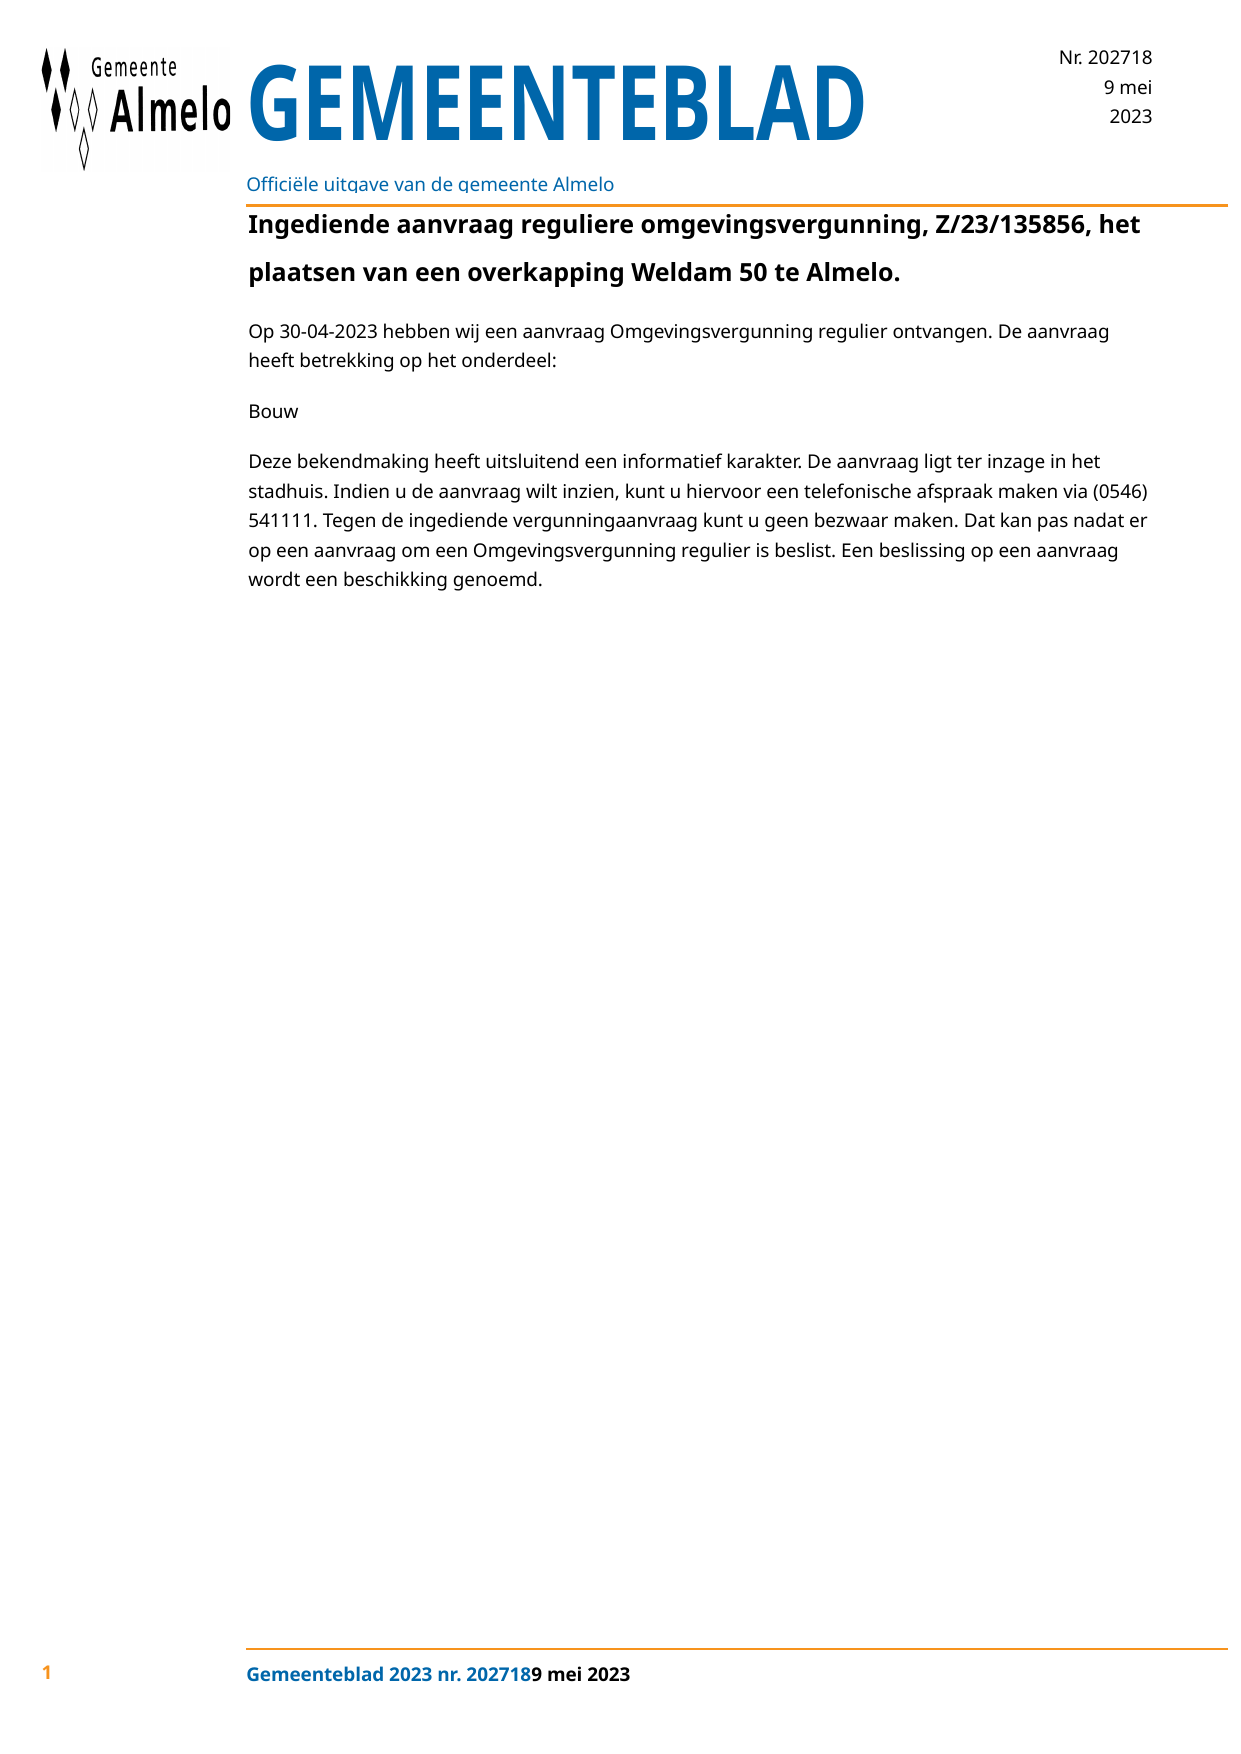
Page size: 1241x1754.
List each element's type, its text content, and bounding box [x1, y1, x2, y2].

text Op 30-04-2023 hebben wij een aanvraag Omgevingsvergunning regulier ontvangen. De aanvraag heeft betrekking op het onderdeel: [248, 318, 1152, 373]
text Ingediende aanvraag reguliere omgevingsvergunning, Z/23/135856, het plaatsen van een overkapping Weldam 50 te Almelo. [248, 207, 1152, 288]
text Deze bekendmaking heeft uitsluitend een informatief karakter. De aanvraag ligt ter inzage in het stadhuis. Indien u de aanvraag wilt inzien, kunt u hiervoor een telefonische afspraak maken via (0546) 541111. Tegen de ingediende vergunningaanvraag kunt u geen bezwaar maken. Dat kan pas nadat er op een aanvraag om een Omgevingsvergunning regulier is beslist. Een beslissing op een aanvraag wordt een beschikking genoemd. [248, 448, 1152, 592]
text Bouw [248, 398, 1152, 424]
picture [41, 47, 231, 172]
